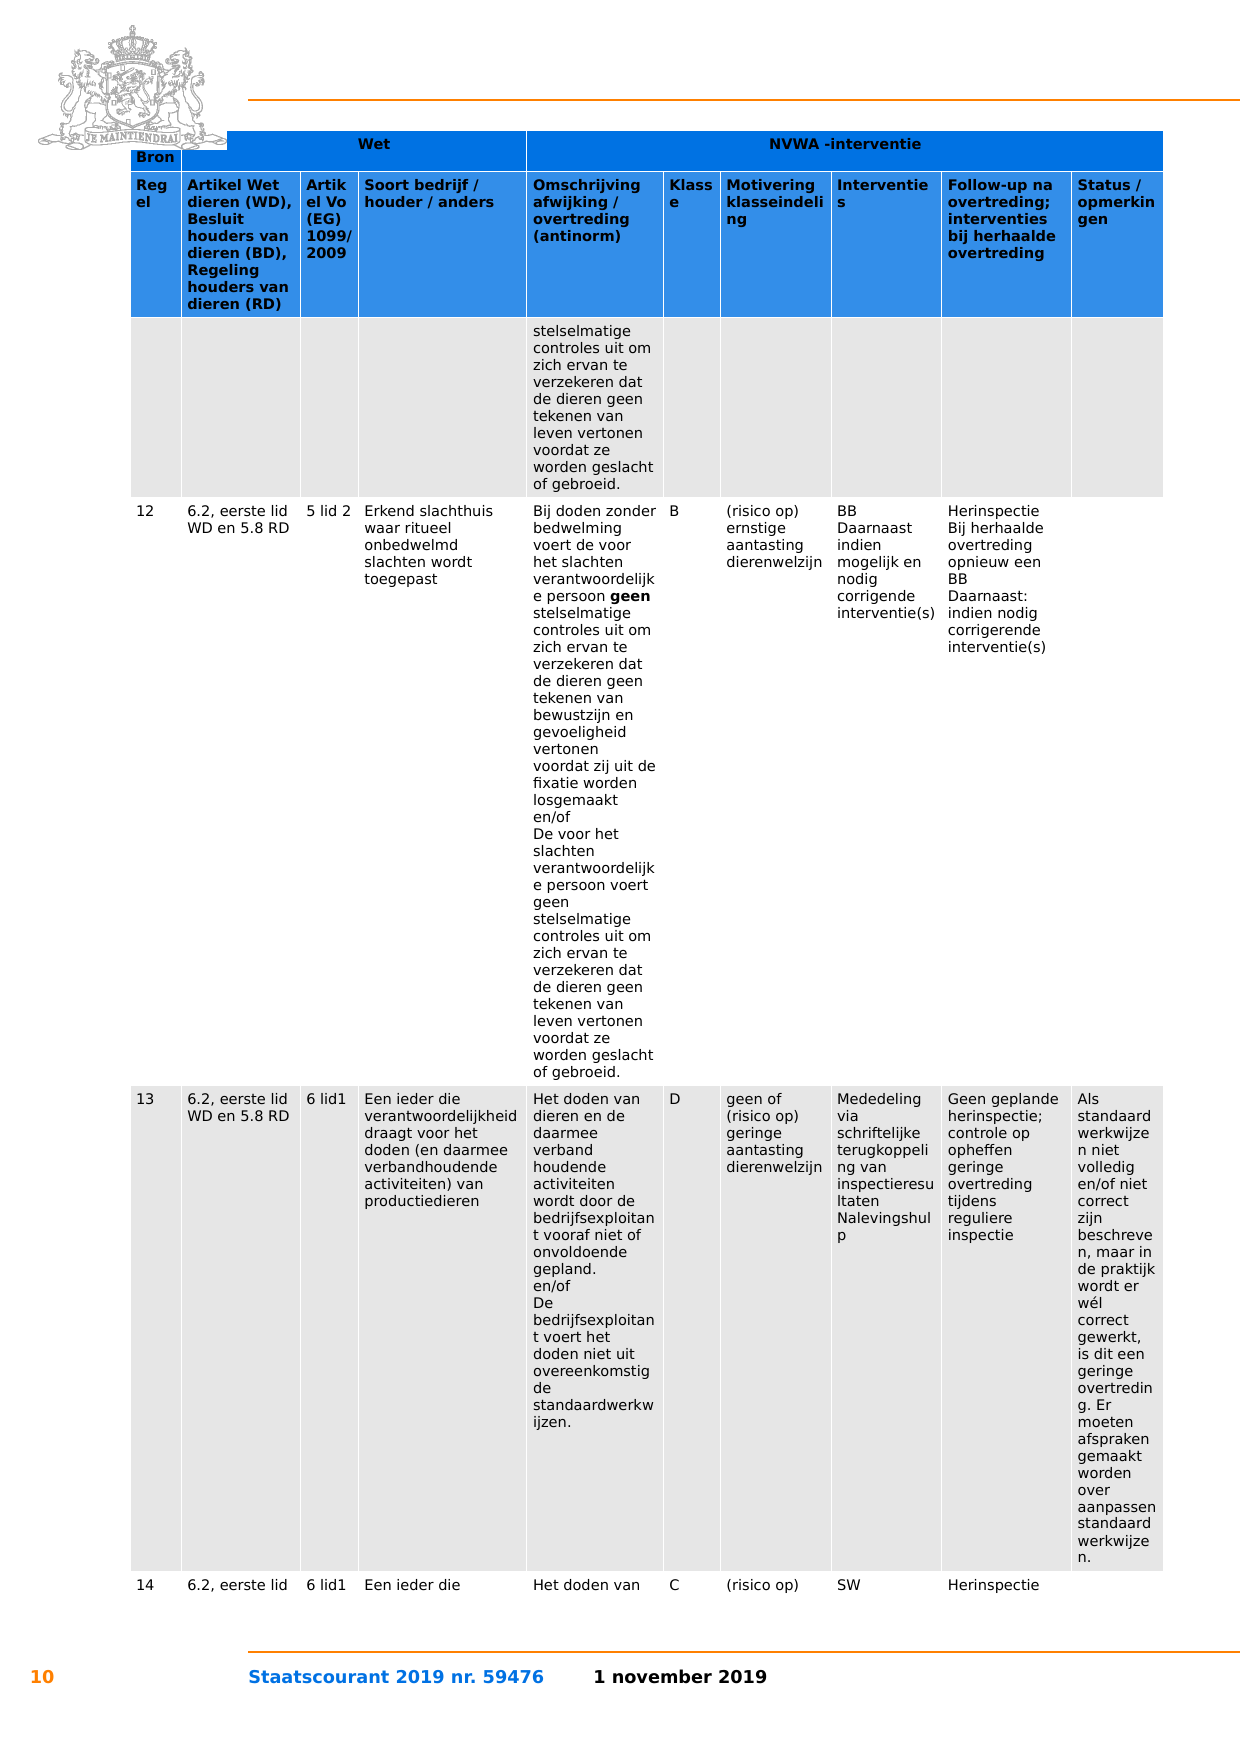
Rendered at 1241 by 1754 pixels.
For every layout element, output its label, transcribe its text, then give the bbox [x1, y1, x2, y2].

table_cell Artikel Vo (EG) 1099/ 2009 [301, 172, 358, 317]
table_cell B [664, 499, 720, 1085]
table_cell [664, 318, 720, 497]
table_cell Geen geplande herinspectie; controle op opheffen geringe overtreding tijdens reguliere inspectie [942, 1086, 1071, 1571]
table_cell [182, 318, 300, 497]
table_cell Status / opmerkingen [1072, 172, 1163, 317]
table_cell Omschrijving afwijking / overtreding (antinorm) [527, 172, 663, 317]
table_cell Interventies [832, 172, 941, 317]
table_cell 6.2, eerste lid WD en 5.8 RD [182, 1086, 300, 1571]
table_cell [942, 318, 1071, 497]
table_cell [1072, 318, 1163, 497]
table_cell Een ieder die [359, 1572, 526, 1598]
table_header NVWA -interventie [527, 131, 1163, 171]
table_cell Als standaardwerkwijzen niet volledig en/of niet correct zijn beschreven, maar in de praktijk wordt er wél correct gewerkt, is dit een geringe overtreding. Er moeten afspraken gemaakt worden over aanpassen standaardwerkwijzen. [1072, 1086, 1163, 1571]
table_cell Mededeling via schriftelijke terugkoppeling van inspectieresultaten Nalevingshulp [832, 1086, 941, 1571]
table_cell stelselmatige controles uit om zich ervan te verzekeren dat de dieren geen tekenen van leven vertonen voordat ze worden geslacht of gebroeid. [527, 318, 663, 497]
table_cell Bij doden zonder bedwelming voert de voor het slachten verantwoordelijke persoon geen stelselmatige controles uit om zich ervan te verzekeren dat de dieren geen tekenen van bewustzijn en gevoeligheid vertonen voordat zij uit de fixatie worden losgemaakt en/of De voor het slachten verantwoordelijke persoon voert geen stelselmatige controles uit om zich ervan te verzekeren dat de dieren geen tekenen van leven vertonen voordat ze worden geslacht of gebroeid. [527, 499, 663, 1085]
table_cell C [664, 1572, 720, 1598]
table_cell [1072, 1572, 1163, 1598]
table_cell [721, 318, 831, 497]
table_cell Artikel Wet dieren (WD), Besluit houders van dieren (BD), Regeling houders van dieren (RD) [182, 172, 300, 317]
table_cell 6 lid1 [301, 1572, 358, 1598]
table_cell Herinspectie Bij herhaalde overtreding opnieuw een BB Daarnaast: indien nodig corrigerende interventie(s) [942, 499, 1071, 1085]
table_cell 13 [131, 1086, 181, 1571]
table_cell [359, 318, 526, 497]
table_cell 14 [131, 1572, 181, 1598]
table_cell Een ieder die verantwoordelijkheid draagt voor het doden (en daarmee verbandhoudende activiteiten) van productiedieren [359, 1086, 526, 1571]
table_cell Het doden van [527, 1572, 663, 1598]
table_cell [1072, 499, 1163, 1085]
table_cell Herinspectie [942, 1572, 1071, 1598]
table_cell (risico op) ernstige aantasting dierenwelzijn [721, 499, 831, 1085]
table_cell Soort bedrijf / houder / anders [359, 172, 526, 317]
table_cell Het doden van dieren en de daarmee verband houdende activiteiten wordt door de bedrijfsexploitant vooraf niet of onvoldoende gepland. en/of De bedrijfsexploitant voert het doden niet uit overeenkomstig de standaardwerkwijzen. [527, 1086, 663, 1571]
table_cell SW [832, 1572, 941, 1598]
table_cell 5 lid 2 [301, 499, 358, 1085]
table_cell (risico op) [721, 1572, 831, 1598]
picture [38, 25, 227, 150]
table_cell 12 [131, 499, 181, 1085]
table_cell [832, 318, 941, 497]
table_cell Follow-up na overtreding; interventies bij herhaalde overtreding [942, 172, 1071, 317]
table_cell Erkend slachthuis waar ritueel onbedwelmd slachten wordt toegepast [359, 499, 526, 1085]
table_cell [301, 318, 358, 497]
table_cell BB Daarnaast indien mogelijk en nodig corrigende interventie(s) [832, 499, 941, 1085]
table_header Bron [131, 150, 181, 171]
table_cell 6 lid1 [301, 1086, 358, 1571]
table_cell Motivering klasseindeling [721, 172, 831, 317]
table_cell 6.2, eerste lid WD en 5.8 RD [182, 499, 300, 1085]
table_cell [131, 318, 181, 497]
table_cell Klasse [664, 172, 720, 317]
table_header Wet [182, 131, 526, 171]
table_cell geen of (risico op) geringe aantasting dierenwelzijn [721, 1086, 831, 1571]
table_cell Regel [131, 172, 181, 317]
table_cell D [664, 1086, 720, 1571]
table_cell 6.2, eerste lid [182, 1572, 300, 1598]
